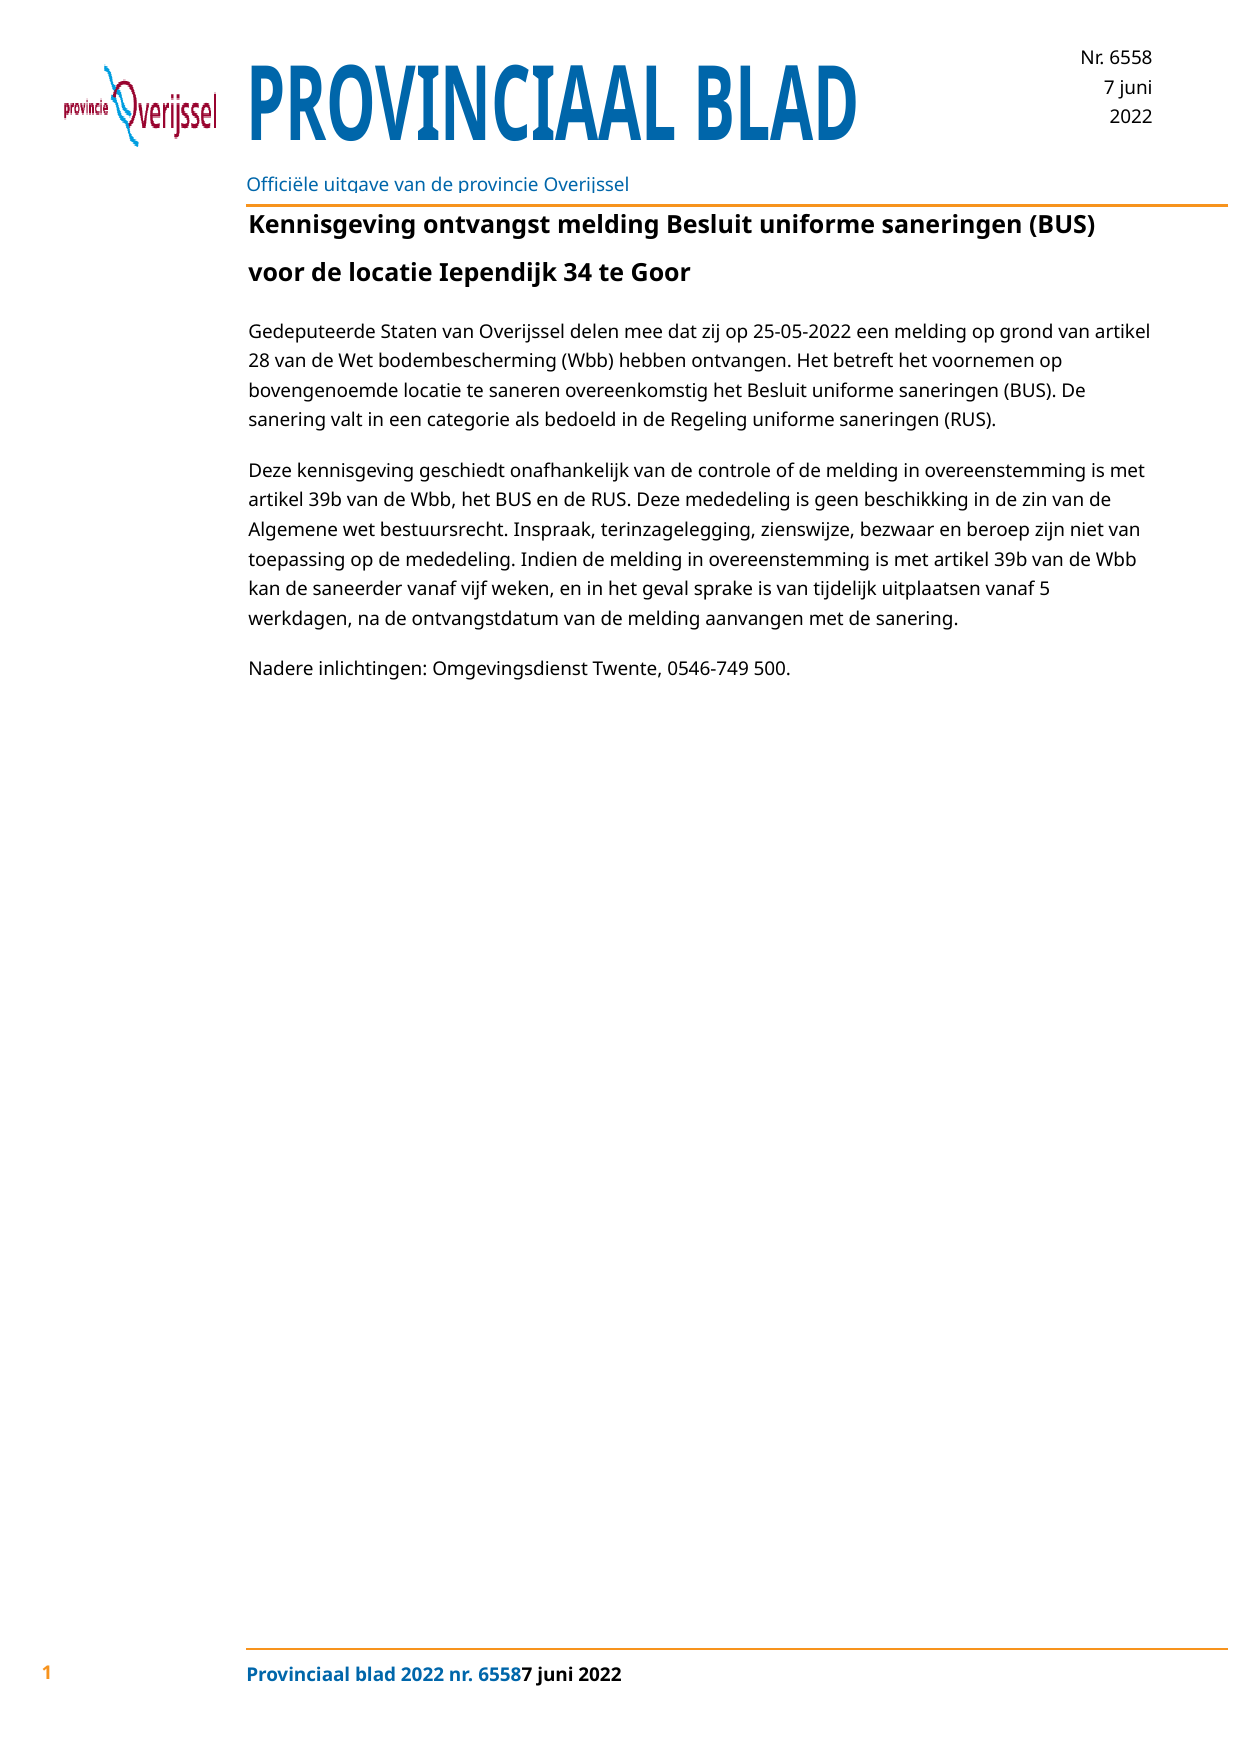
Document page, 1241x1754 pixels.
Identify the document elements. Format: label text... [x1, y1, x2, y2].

picture [41, 47, 231, 172]
text Gedeputeerde Staten van Overijssel delen mee dat zij op 25-05-2022 een melding op grond van artikel 28 van de Wet bodembescherming (Wbb) hebben ontvangen. Het betreft het voornemen op bovengenoemde locatie te saneren overeenkomstig het Besluit uniforme saneringen (BUS). De sanering valt in een categorie als bedoeld in de Regeling uniforme saneringen (RUS). [248, 318, 1152, 432]
text Deze kennisgeving geschiedt onafhankelijk van de controle of de melding in overeenstemming is met artikel 39b van de Wbb, het BUS en de RUS. Deze mededeling is geen beschikking in de zin van de Algemene wet bestuursrecht. Inspraak, terinzagelegging, zienswijze, bezwaar en beroep zijn niet van toepassing op de mededeling. Indien de melding in overeenstemming is met artikel 39b van de Wbb kan de saneerder vanaf vijf weken, en in het geval sprake is van tijdelijk uitplaatsen vanaf 5 werkdagen, na de ontvangstdatum van de melding aanvangen met de sanering. [248, 457, 1152, 631]
text Kennisgeving ontvangst melding Besluit uniforme saneringen (BUS) voor de locatie Iependijk 34 te Goor [248, 207, 1152, 288]
text Nadere inlichtingen: Omgevingsdienst Twente, 0546-749 500. [248, 655, 1152, 681]
